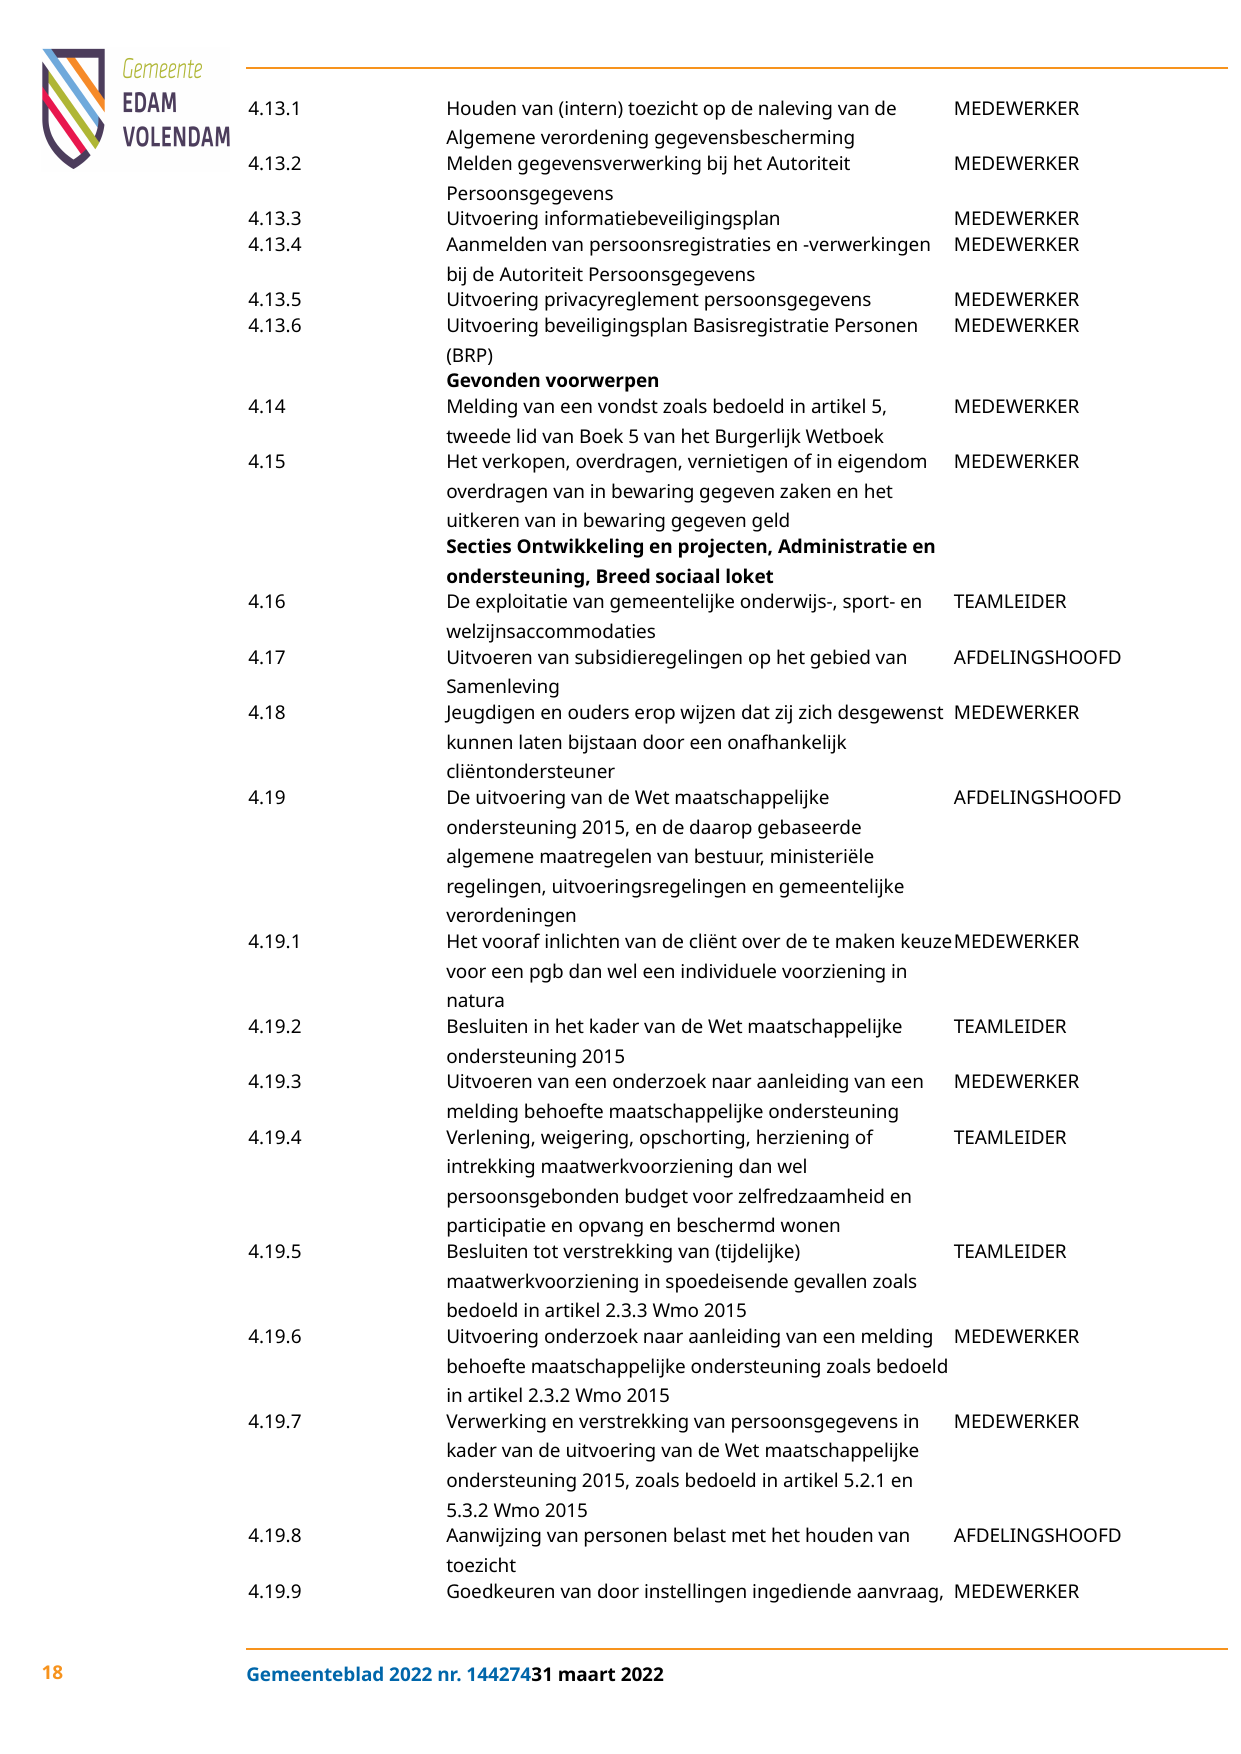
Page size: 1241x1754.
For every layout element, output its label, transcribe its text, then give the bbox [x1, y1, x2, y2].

table_cell Aanwijzing van personen belast met het houden van toezicht [446, 1523, 954, 1578]
table_cell 4.19.6 [248, 1323, 446, 1408]
table_cell 4.13.6 [248, 312, 446, 367]
table_cell Uitvoering onderzoek naar aanleiding van een melding behoefte maatschappelijke ondersteuning zoals bedoeld in artikel 2.3.2 Wmo 2015 [446, 1323, 954, 1408]
table_cell MEDEWERKER [954, 1069, 1152, 1124]
table_cell TEAMLEIDER [954, 589, 1152, 644]
table_cell MEDEWERKER [954, 95, 1152, 150]
table_cell MEDEWERKER [954, 449, 1152, 533]
table_cell [954, 534, 1152, 589]
table_cell Houden van (intern) toezicht op de naleving van de Algemene verordening gegevensbescherming [446, 95, 954, 150]
table_cell TEAMLEIDER [954, 1013, 1152, 1068]
table_cell AFDELINGSHOOFD [954, 644, 1152, 699]
table_cell AFDELINGSHOOFD [954, 784, 1152, 928]
table_cell AFDELINGSHOOFD [954, 1523, 1152, 1578]
table_cell De exploitatie van gemeentelijke onderwijs-, sport- en welzijnsaccommodaties [446, 589, 954, 644]
table_cell 4.17 [248, 644, 446, 699]
table_cell Besluiten in het kader van de Wet maatschappelijke ondersteuning 2015 [446, 1013, 954, 1068]
table_cell MEDEWERKER [954, 205, 1152, 231]
table_cell 4.14 [248, 393, 446, 448]
table_cell Verwerking en verstrekking van persoonsgegevens in kader van de uitvoering van de Wet maatschappelijke ondersteuning 2015, zoals bedoeld in artikel 5.2.1 en 5.3.2 Wmo 2015 [446, 1408, 954, 1523]
table_cell Het vooraf inlichten van de cliënt over de te maken keuze voor een pgb dan wel een individuele voorziening in natura [446, 928, 954, 1013]
table_cell 4.19.3 [248, 1069, 446, 1124]
table_cell [954, 368, 1152, 393]
table_cell MEDEWERKER [954, 928, 1152, 1013]
table_cell MEDEWERKER [954, 1323, 1152, 1408]
table_cell Uitvoeren van een onderzoek naar aanleiding van een melding behoefte maatschappelijke ondersteuning [446, 1069, 954, 1124]
table_cell 4.19.5 [248, 1238, 446, 1323]
table_cell 4.13.3 [248, 205, 446, 231]
table_cell [248, 534, 446, 589]
table_cell 4.13.2 [248, 150, 446, 205]
table_cell Verlening, weigering, opschorting, herziening of intrekking maatwerkvoorziening dan wel persoonsgebonden budget voor zelfredzaamheid en participatie en opvang en beschermd wonen [446, 1124, 954, 1238]
table_cell De uitvoering van de Wet maatschappelijke ondersteuning 2015, en de daarop gebaseerde algemene maatregelen van bestuur, ministeriële regelingen, uitvoeringsregelingen en gemeentelijke verordeningen [446, 784, 954, 928]
table_cell MEDEWERKER [954, 393, 1152, 448]
table_cell 4.19.2 [248, 1013, 446, 1068]
table_cell Melding van een vondst zoals bedoeld in artikel 5, tweede lid van Boek 5 van het Burgerlijk Wetboek [446, 393, 954, 448]
table_cell 4.18 [248, 699, 446, 784]
table_cell Melden gegevensverwerking bij het Autoriteit Persoonsgegevens [446, 150, 954, 205]
table_cell Besluiten tot verstrekking van (tijdelijke) maatwerkvoorziening in spoedeisende gevallen zoals bedoeld in artikel 2.3.3 Wmo 2015 [446, 1238, 954, 1323]
table_cell Uitvoering privacyreglement persoonsgegevens [446, 286, 954, 312]
table_cell [248, 368, 446, 393]
table_cell Aanmelden van persoonsregistraties en -verwerkingen bij de Autoriteit Persoonsgegevens [446, 231, 954, 286]
table_cell 4.15 [248, 449, 446, 533]
table_cell Jeugdigen en ouders erop wijzen dat zij zich desgewenst kunnen laten bijstaan door een onafhankelijk cliëntondersteuner [446, 699, 954, 784]
picture [41, 47, 231, 172]
table_cell Secties Ontwikkeling en projecten, Administratie en ondersteuning, Breed sociaal loket [446, 534, 954, 589]
table_cell 4.19 [248, 784, 446, 928]
table_cell MEDEWERKER [954, 150, 1152, 205]
table_cell MEDEWERKER [954, 699, 1152, 784]
table_cell MEDEWERKER [954, 286, 1152, 312]
table_cell Gevonden voorwerpen [446, 368, 954, 393]
table_cell Uitvoering beveiligingsplan Basisregistratie Personen (BRP) [446, 312, 954, 367]
table_cell 4.19.7 [248, 1408, 446, 1523]
table_cell Uitvoering informatiebeveiligingsplan [446, 205, 954, 231]
table_cell 4.16 [248, 589, 446, 644]
table_cell TEAMLEIDER [954, 1124, 1152, 1238]
table_cell 4.13.5 [248, 286, 446, 312]
table_cell TEAMLEIDER [954, 1238, 1152, 1323]
table_cell 4.13.4 [248, 231, 446, 286]
table_cell 4.19.8 [248, 1523, 446, 1578]
table_cell 4.19.1 [248, 928, 446, 1013]
table_cell Uitvoeren van subsidieregelingen op het gebied van Samenleving [446, 644, 954, 699]
table_cell MEDEWERKER [954, 1578, 1152, 1604]
table_cell 4.19.4 [248, 1124, 446, 1238]
table_cell 4.19.9 [248, 1578, 446, 1604]
table_cell MEDEWERKER [954, 1408, 1152, 1523]
table_cell Goedkeuren van door instellingen ingediende aanvraag, [446, 1578, 954, 1604]
table_cell MEDEWERKER [954, 231, 1152, 286]
table_cell 4.13.1 [248, 95, 446, 150]
table_cell MEDEWERKER [954, 312, 1152, 367]
table_cell Het verkopen, overdragen, vernietigen of in eigendom overdragen van in bewaring gegeven zaken en het uitkeren van in bewaring gegeven geld [446, 449, 954, 533]
